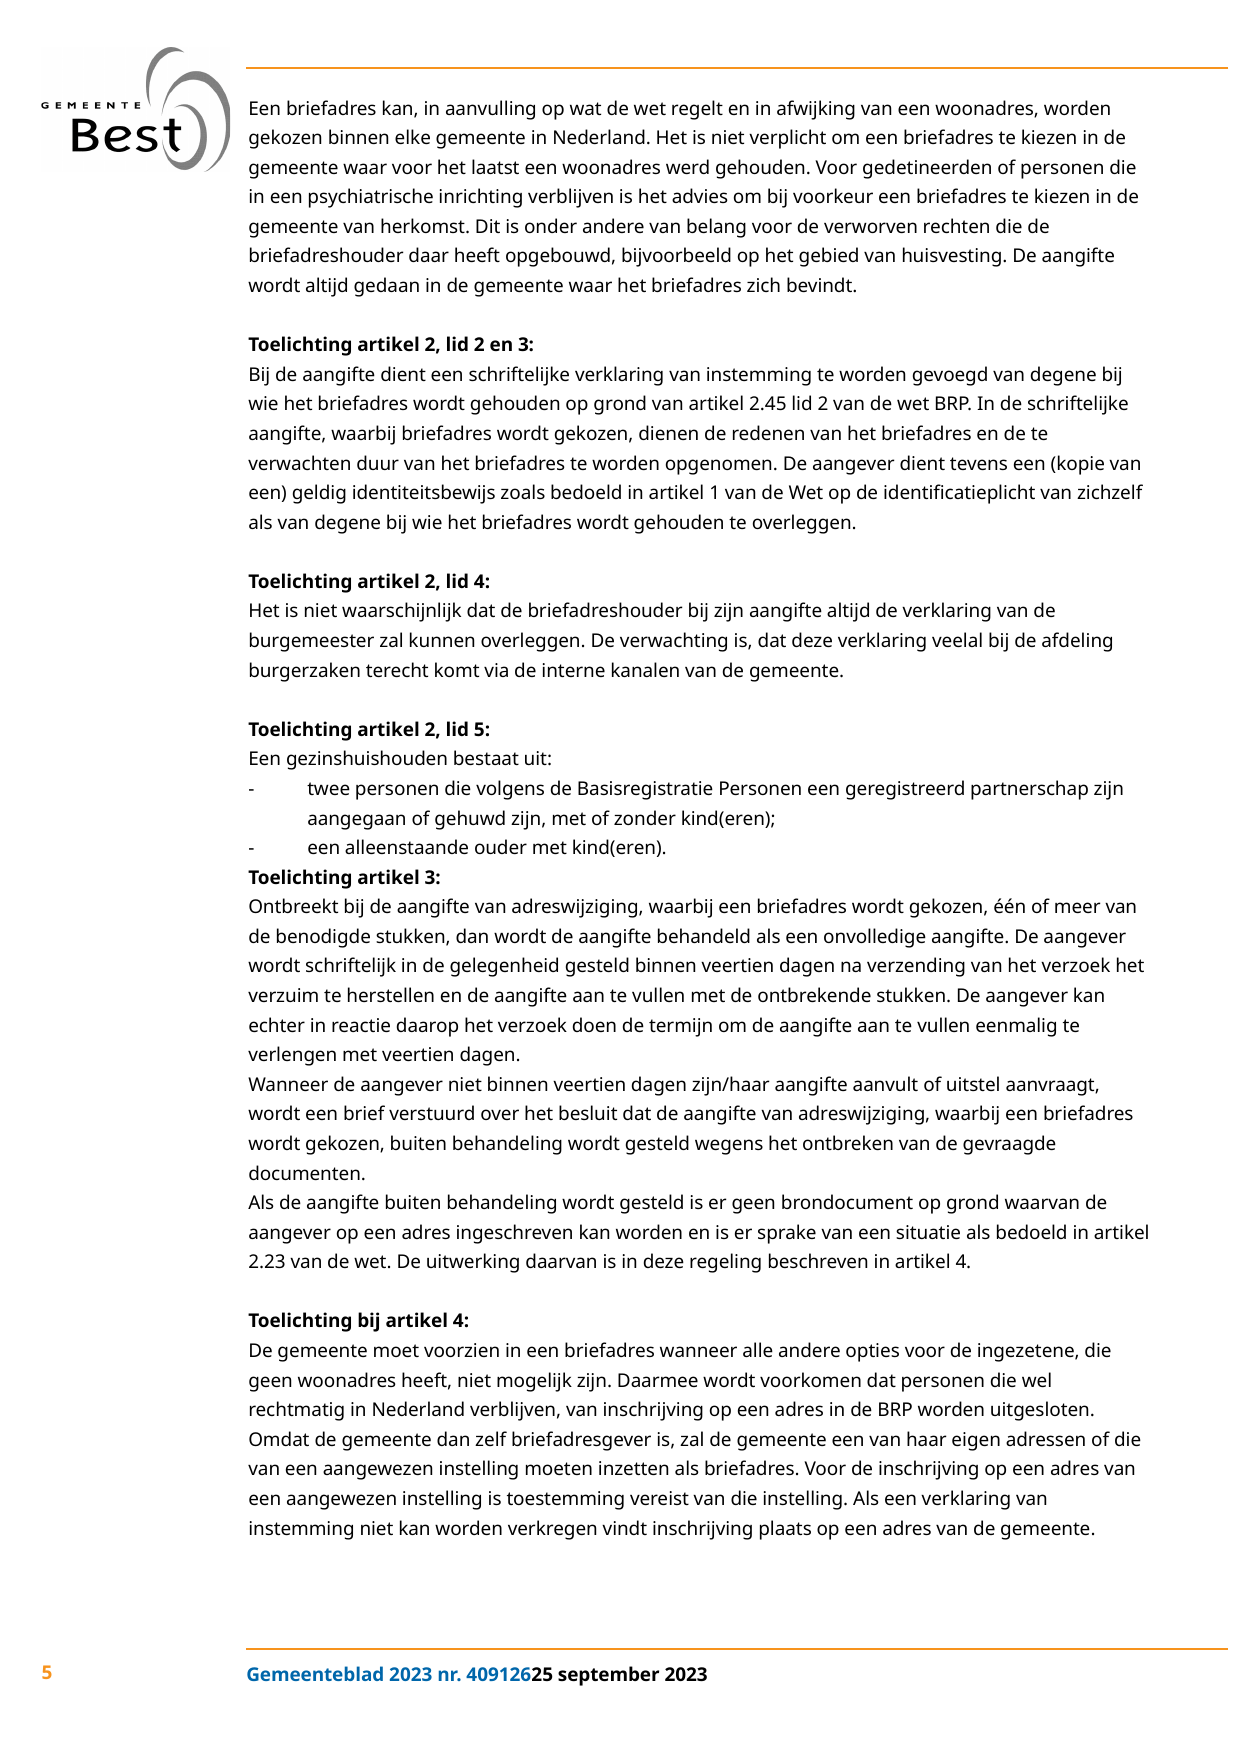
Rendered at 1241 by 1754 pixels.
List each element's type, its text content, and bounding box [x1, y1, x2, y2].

text Wanneer de aangever niet binnen veertien dagen zijn/haar aangifte aanvult of uitstel aanvraagt, wordt een brief verstuurd over het besluit dat de aangifte van adreswijziging, waarbij een briefadres wordt gekozen, buiten behandeling wordt gesteld wegens het ontbreken van de gevraagde documenten. [248, 1071, 1152, 1186]
text Toelichting artikel 2, lid 4: [248, 568, 1152, 594]
text Ontbreekt bij de aangifte van adreswijziging, waarbij een briefadres wordt gekozen, één of meer van de benodigde stukken, dan wordt de aangifte behandeld als een onvolledige aangifte. De aangever wordt schriftelijk in de gelegenheid gesteld binnen veertien dagen na verzending van het verzoek het verzuim te herstellen en de aangifte aan te vullen met de ontbrekende stukken. De aangever kan echter in reactie daarop het verzoek doen de termijn om de aangifte aan te vullen eenmalig te verlengen met veertien dagen. [248, 893, 1152, 1067]
text Bij de aangifte dient een schriftelijke verklaring van instemming te worden gevoegd van degene bij wie het briefadres wordt gehouden op grond van artikel 2.45 lid 2 van de wet BRP. In de schriftelijke aangifte, waarbij briefadres wordt gekozen, dienen de redenen van het briefadres en de te verwachten duur van het briefadres te worden opgenomen. De aangever dient tevens een (kopie van een) geldig identiteitsbewijs zoals bedoeld in artikel 1 van de Wet op de identificatieplicht van zichzelf als van degene bij wie het briefadres wordt gehouden te overleggen. [248, 361, 1152, 535]
text Toelichting artikel 2, lid 2 en 3: [248, 331, 1152, 357]
list een alleenstaande ouder met kind(eren). [248, 834, 1152, 860]
text Een briefadres kan, in aanvulling op wat de wet regelt en in afwijking van een woonadres, worden gekozen binnen elke gemeente in Nederland. Het is niet verplicht om een briefadres te kiezen in de gemeente waar voor het laatst een woonadres werd gehouden. Voor gedetineerden of personen die in een psychiatrische inrichting verblijven is het advies om bij voorkeur een briefadres te kiezen in de gemeente van herkomst. Dit is onder andere van belang voor de verworven rechten die de briefadreshouder daar heeft opgebouwd, bijvoorbeeld op het gebied van huisvesting. De aangifte wordt altijd gedaan in de gemeente waar het briefadres zich bevindt. [248, 95, 1152, 298]
picture [41, 47, 231, 172]
text Omdat de gemeente dan zelf briefadresgever is, zal de gemeente een van haar eigen adressen of die van een aangewezen instelling moeten inzetten als briefadres. Voor de inschrijving op een adres van een aangewezen instelling is toestemming vereist van die instelling. Als een verklaring van instemming niet kan worden verkregen vindt inschrijving plaats op een adres van de gemeente. [248, 1426, 1152, 1541]
text Toelichting artikel 2, lid 5: [248, 716, 1152, 742]
text Een gezinshuishouden bestaat uit: [248, 746, 1152, 771]
text Toelichting bij artikel 4: [248, 1308, 1152, 1333]
list twee personen die volgens de Basisregistratie Personen een geregistreerd partnerschap zijn aangegaan of gehuwd zijn, met of zonder kind(eren); [248, 775, 1152, 831]
text Toelichting artikel 3: [248, 864, 1152, 890]
text Als de aangifte buiten behandeling wordt gesteld is er geen brondocument op grond waarvan de aangever op een adres ingeschreven kan worden en is er sprake van een situatie als bedoeld in artikel 2.23 van de wet. De uitwerking daarvan is in deze regeling beschreven in artikel 4. [248, 1189, 1152, 1274]
text Het is niet waarschijnlijk dat de briefadreshouder bij zijn aangifte altijd de verklaring van de burgemeester zal kunnen overleggen. De verwachting is, dat deze verklaring veelal bij de afdeling burgerzaken terecht komt via de interne kanalen van de gemeente. [248, 598, 1152, 683]
text De gemeente moet voorzien in een briefadres wanneer alle andere opties voor de ingezetene, die geen woonadres heeft, niet mogelijk zijn. Daarmee wordt voorkomen dat personen die wel rechtmatig in Nederland verblijven, van inschrijving op een adres in de BRP worden uitgesloten. [248, 1337, 1152, 1422]
